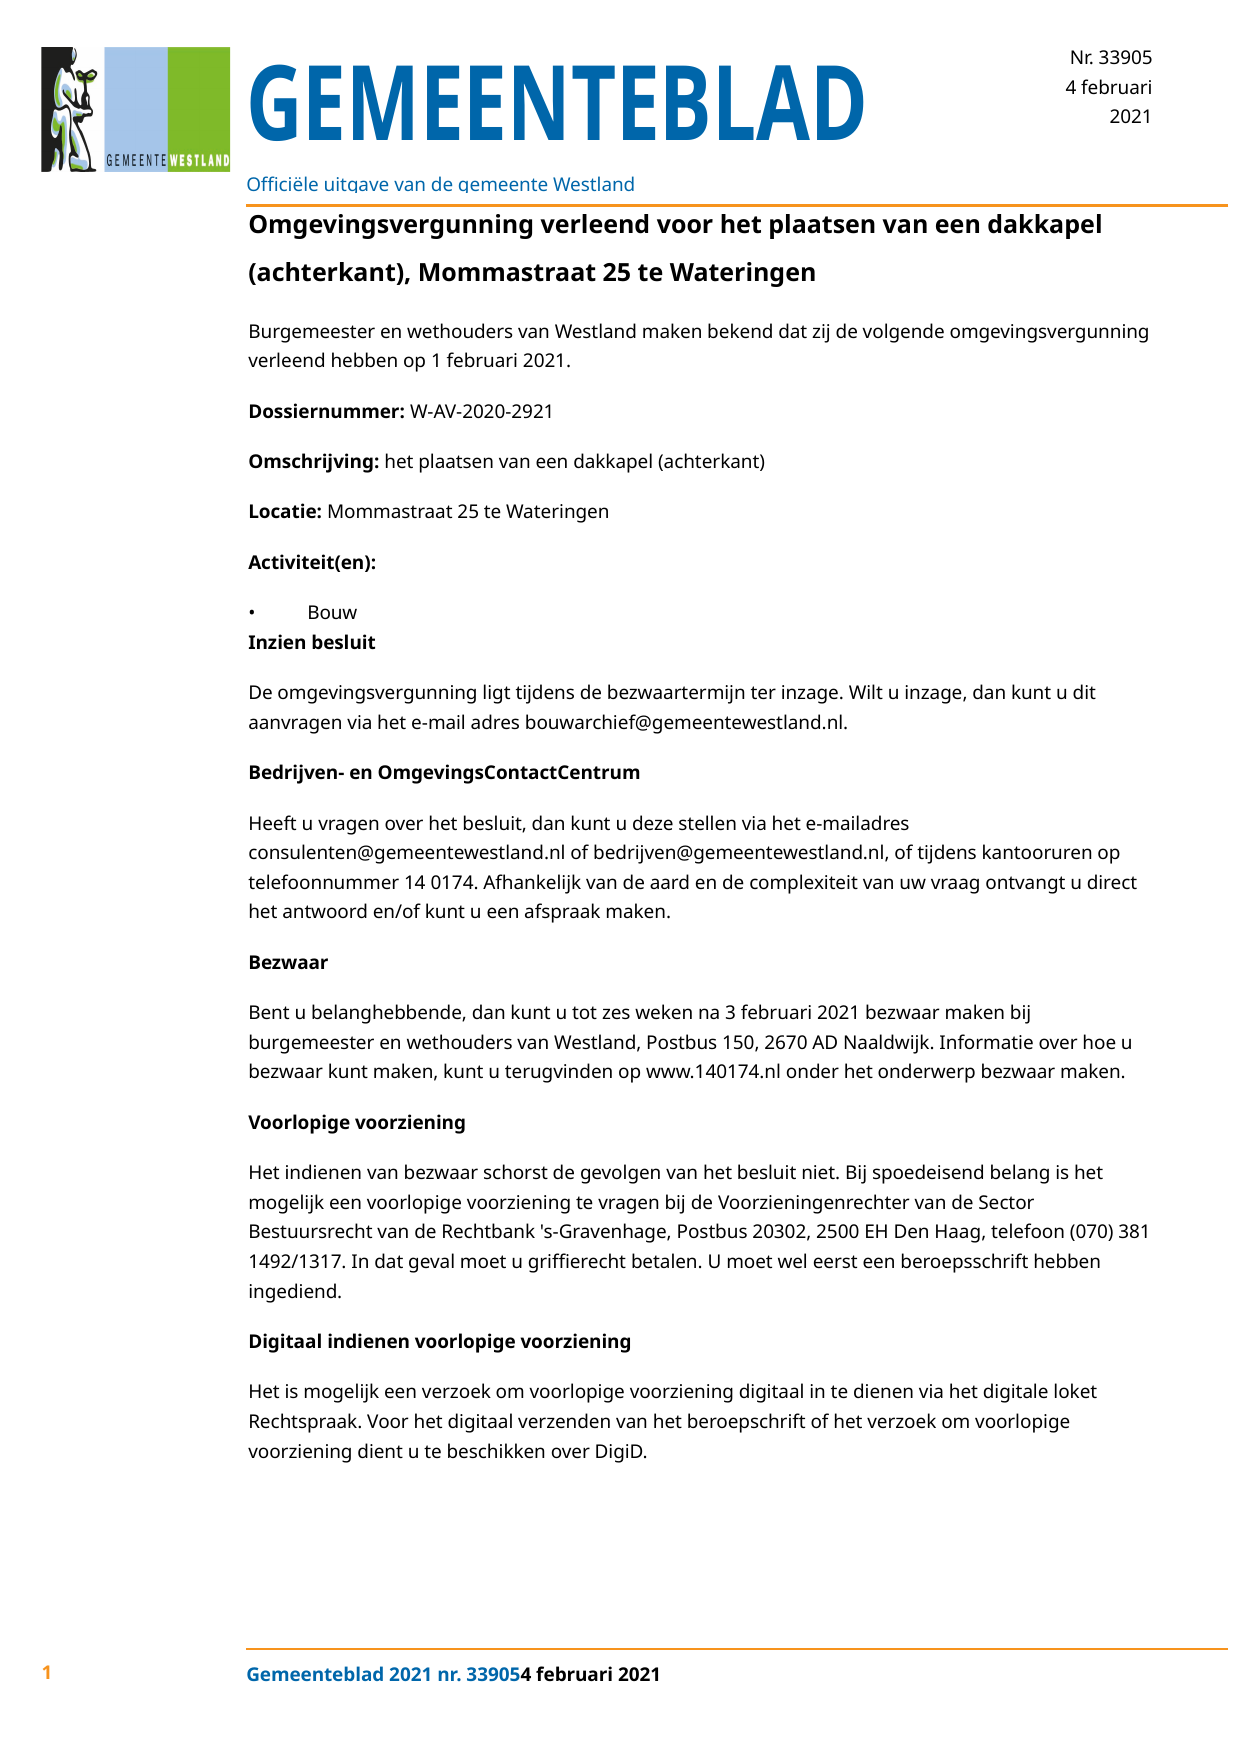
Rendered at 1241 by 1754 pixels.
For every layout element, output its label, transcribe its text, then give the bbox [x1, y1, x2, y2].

text Heeft u vragen over het besluit, dan kunt u deze stellen via het e-mailadres consulenten@gemeentewestland.nl of bedrijven@gemeentewestland.nl, of tijdens kantooruren op telefoonnummer 14 0174. Afhankelijk van de aard en de complexiteit van uw vraag ontvangt u direct het antwoord en/of kunt u een afspraak maken. [248, 810, 1152, 924]
list Bouw [248, 599, 1152, 625]
text Locatie: Mommastraat 25 te Wateringen [248, 499, 1152, 524]
text Digitaal indienen voorlopige voorziening [248, 1328, 1152, 1354]
text De omgevingsvergunning ligt tijdens de bezwaartermijn ter inzage. Wilt u inzage, dan kunt u dit aanvragen via het e-mail adres bouwarchief@gemeentewestland.nl. [248, 679, 1152, 735]
text Het is mogelijk een verzoek om voorlopige voorziening digitaal in te dienen via het digitale loket Rechtspraak. Voor het digitaal verzenden van het beroepschrift of het verzoek om voorlopige voorziening dient u te beschikken over DigiD. [248, 1379, 1152, 1464]
picture [41, 47, 231, 172]
text Activiteit(en): [248, 549, 1152, 575]
text Bent u belanghebbende, dan kunt u tot zes weken na 3 februari 2021 bezwaar maken bij burgemeester en wethouders van Westland, Postbus 150, 2670 AD Naaldwijk. Informatie over hoe u bezwaar kunt maken, kunt u terugvinden op www.140174.nl onder het onderwerp bezwaar maken. [248, 999, 1152, 1084]
text Omschrijving: het plaatsen van een dakkapel (achterkant) [248, 448, 1152, 474]
text Voorlopige voorziening [248, 1109, 1152, 1135]
text Inzien besluit [248, 629, 1152, 655]
text Omgevingsvergunning verleend voor het plaatsen van een dakkapel (achterkant), Mommastraat 25 te Wateringen [248, 207, 1152, 288]
text Bezwaar [248, 949, 1152, 975]
text Het indienen van bezwaar schorst de gevolgen van het besluit niet. Bij spoedeisend belang is het mogelijk een voorlopige voorziening te vragen bij de Voorzieningenrechter van de Sector Bestuursrecht van de Rechtbank 's-Gravenhage, Postbus 20302, 2500 EH Den Haag, telefoon (070) 381 1492/1317. In dat geval moet u griffierecht betalen. U moet wel eerst een beroepsschrift hebben ingediend. [248, 1159, 1152, 1304]
text Dossiernummer: W-AV-2020-2921 [248, 398, 1152, 424]
text Bedrijven- en OmgevingsContactCentrum [248, 759, 1152, 785]
text Burgemeester en wethouders van Westland maken bekend dat zij de volgende omgevingsvergunning verleend hebben op 1 februari 2021. [248, 318, 1152, 373]
